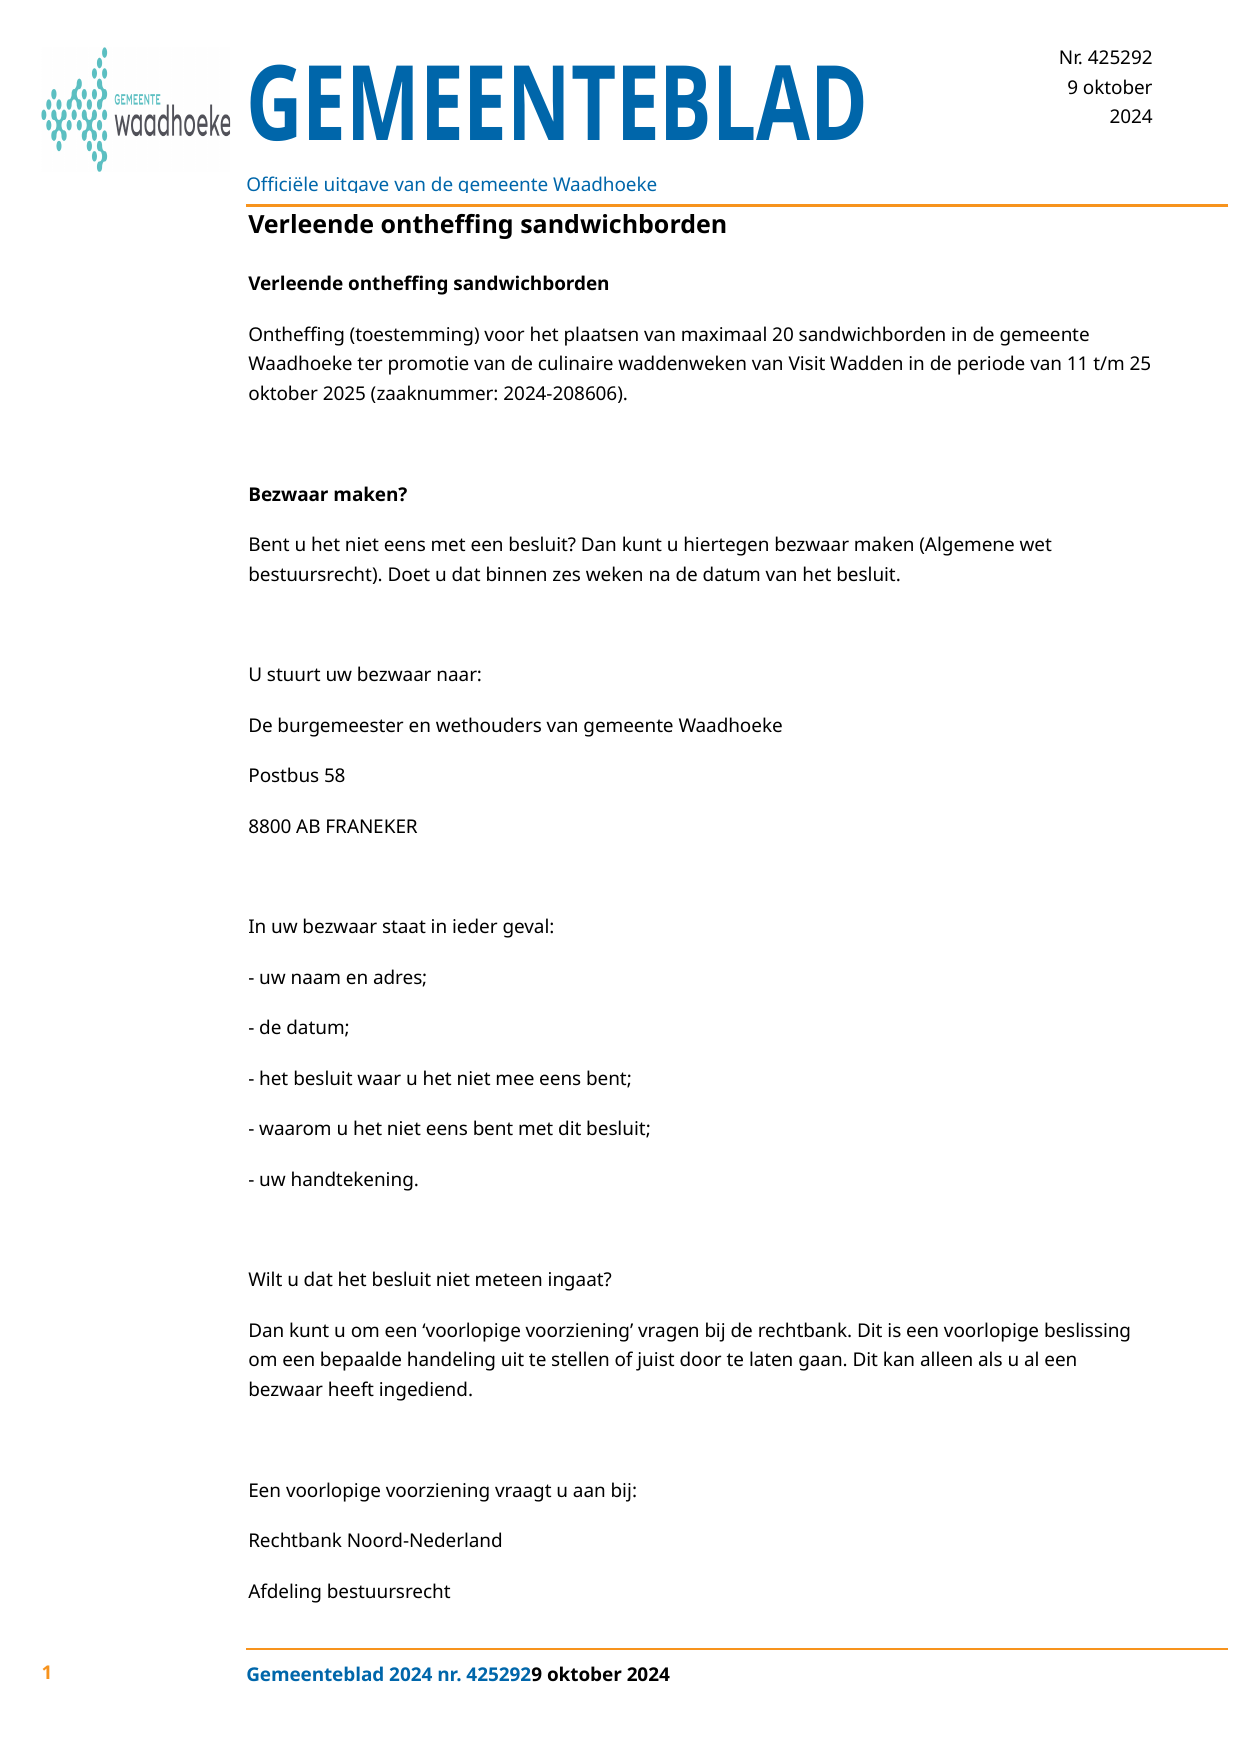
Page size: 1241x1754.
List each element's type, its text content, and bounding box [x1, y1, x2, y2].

text Bent u het niet eens met een besluit? Dan kunt u hiertegen bezwaar maken (Algemene wet bestuursrecht). Doet u dat binnen zes weken na de datum van het besluit. [248, 531, 1152, 586]
text Postbus 58 [248, 762, 1152, 788]
text 8800 AB FRANEKER [248, 813, 1152, 838]
text Rechtbank Noord-Nederland [248, 1527, 1152, 1553]
text U stuurt uw bezwaar naar: [248, 662, 1152, 687]
text Afdeling bestuursrecht [248, 1578, 1152, 1603]
text In uw bezwaar staat in ieder geval: [248, 914, 1152, 939]
text De burgemeester en wethouders van gemeente Waadhoeke [248, 712, 1152, 738]
text - uw naam en adres; [248, 964, 1152, 990]
text Verleende ontheffing sandwichborden [248, 207, 1152, 241]
text - waarom u het niet eens bent met dit besluit; [248, 1115, 1152, 1141]
text Wilt u dat het besluit niet meteen ingaat? [248, 1267, 1152, 1292]
text - uw handtekening. [248, 1166, 1152, 1191]
picture [41, 47, 231, 172]
text Ontheffing (toestemming) voor het plaatsen van maximaal 20 sandwichborden in de gemeente Waadhoeke ter promotie van de culinaire waddenweken van Visit Wadden in de periode van 11 t/m 25 oktober 2025 (zaaknummer: 2024-208606). [248, 321, 1152, 406]
text - de datum; [248, 1014, 1152, 1040]
text Bezwaar maken? [248, 481, 1152, 506]
text Een voorlopige voorziening vraagt u aan bij: [248, 1477, 1152, 1503]
text - het besluit waar u het niet mee eens bent; [248, 1065, 1152, 1091]
text Verleende ontheffing sandwichborden [248, 270, 1152, 296]
text Dan kunt u om een ‘voorlopige voorziening’ vragen bij de rechtbank. Dit is een voorlopige beslissing om een bepaalde handeling uit te stellen of juist door te laten gaan. Dit kan alleen als u al een bezwaar heeft ingediend. [248, 1317, 1152, 1402]
